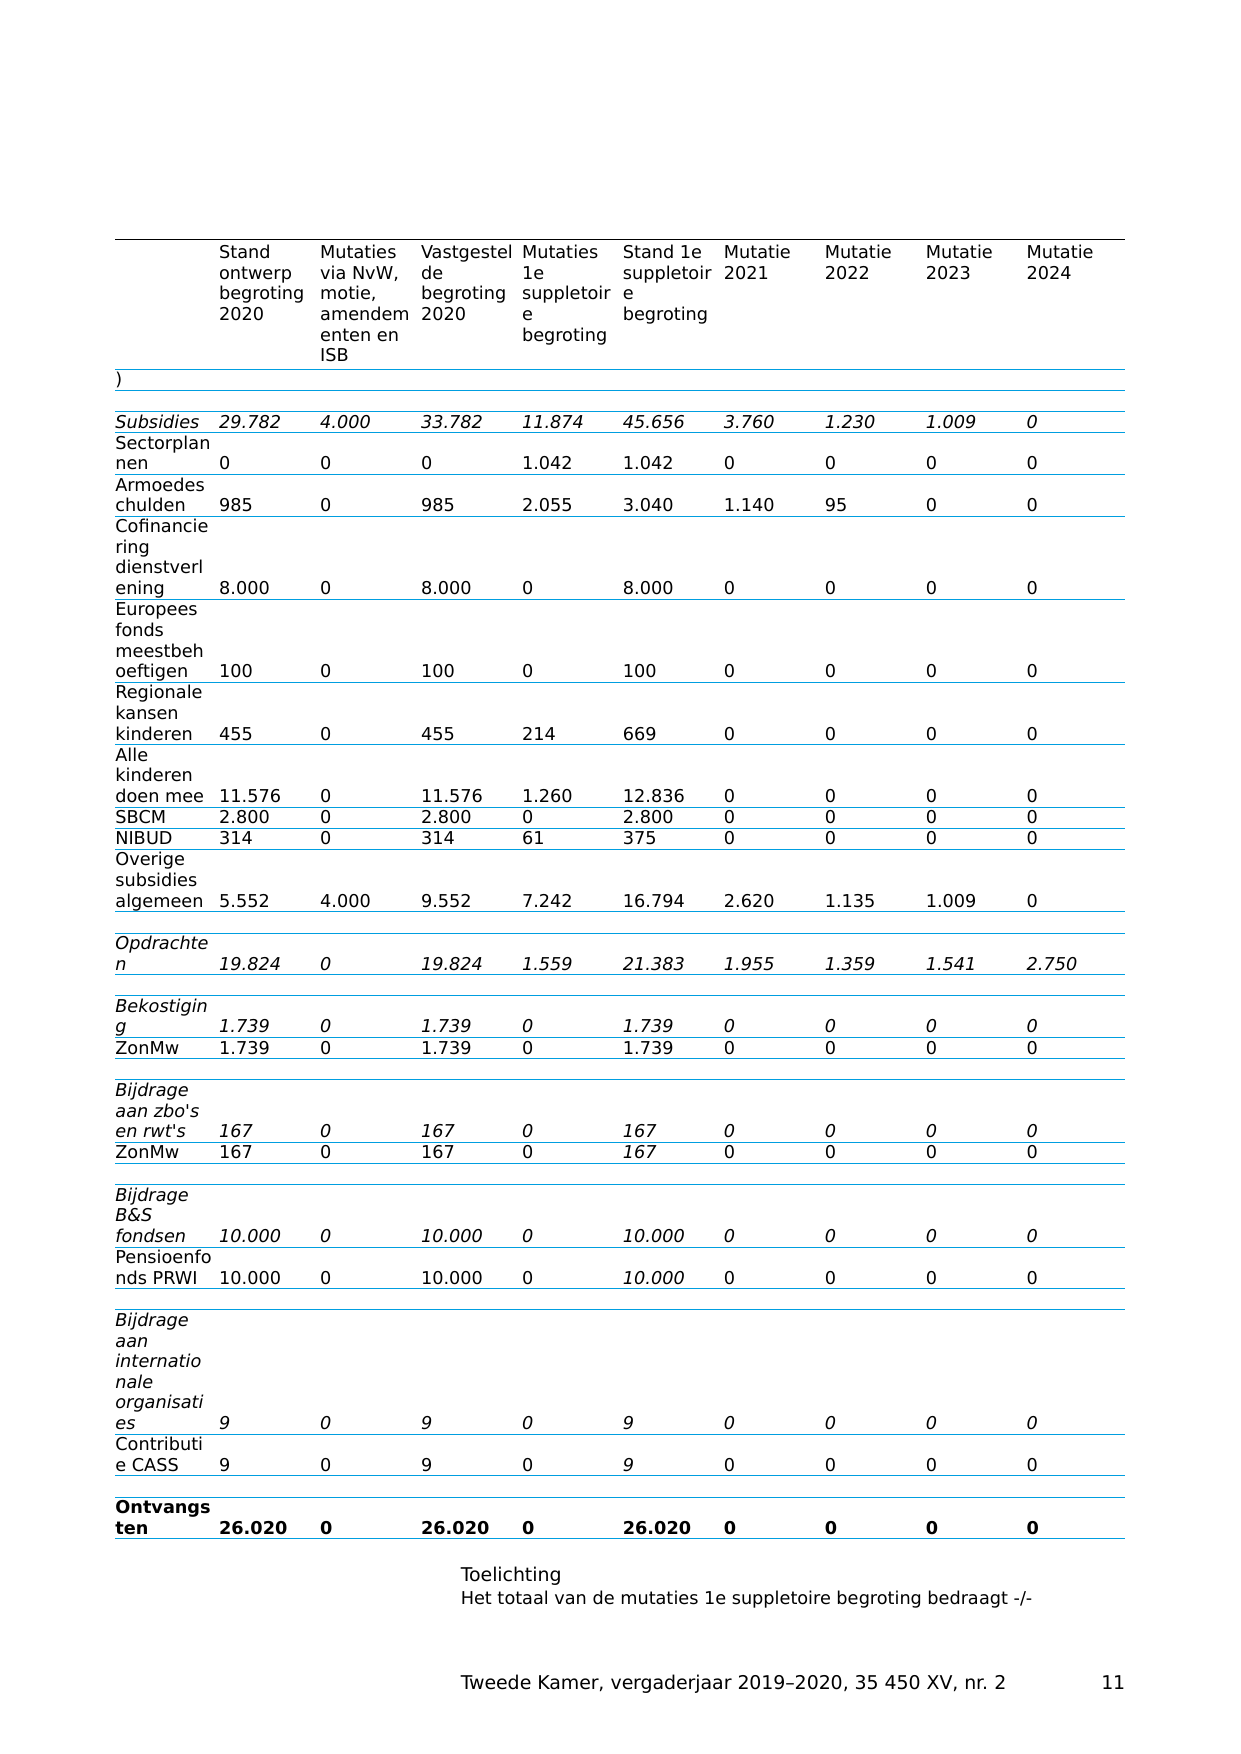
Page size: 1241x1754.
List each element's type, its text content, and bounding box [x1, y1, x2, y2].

table_cell [115, 1289, 216, 1309]
table_cell 0 [317, 1038, 418, 1058]
table_cell [115, 975, 216, 995]
table_cell 0 [822, 996, 923, 1037]
table_cell 0 [317, 1498, 418, 1538]
table_cell Mutatie 2024 [1024, 240, 1125, 369]
table_cell [620, 912, 721, 932]
table_cell [822, 1476, 923, 1497]
table_cell 0 [1024, 1248, 1125, 1288]
table_cell [822, 975, 923, 995]
table_header Tabel 10 Budgettaire gevolgen van beleid, begrotingsgefinancierd artikel 2 Bijstand, Participatie en Toeslagenwet (bedragen x € 1.000) [115, 191, 1125, 239]
table_cell [923, 1059, 1023, 1079]
table_cell [418, 912, 519, 932]
table_cell 0 [923, 1498, 1023, 1538]
table_cell 0 [923, 829, 1023, 849]
table_cell 0 [317, 1080, 418, 1142]
table_cell 0 [317, 808, 418, 828]
table_cell 0 [1024, 1038, 1125, 1058]
table_cell [1024, 1476, 1125, 1497]
table_cell Bijdrage aan zbo's en rwt's [115, 1080, 216, 1142]
table_cell SBCM [115, 808, 216, 828]
table_cell [923, 912, 1023, 932]
table_cell Mutatie 2023 [923, 240, 1023, 369]
table_cell [115, 912, 216, 932]
table_cell 29.782 [216, 412, 317, 432]
table_cell 0 [923, 1080, 1023, 1142]
table_cell 0 [721, 829, 822, 849]
table_cell Bekostiging [115, 996, 216, 1037]
table_cell 0 [317, 996, 418, 1037]
table_cell [418, 1289, 519, 1309]
table_cell [519, 912, 620, 932]
table_cell 0 [519, 517, 620, 599]
table_cell Ontvangsten [115, 1498, 216, 1538]
table_cell [1024, 975, 1125, 995]
table_cell 2.800 [418, 808, 519, 828]
table_cell [620, 391, 721, 411]
table_cell 0 [1024, 412, 1125, 432]
table_cell Alle kinderen doen mee [115, 745, 216, 807]
table_cell [418, 370, 519, 390]
table_cell [519, 975, 620, 995]
table_cell ) [115, 370, 216, 390]
table_cell ZonMw [115, 1038, 216, 1058]
table_cell 0 [1024, 829, 1125, 849]
table_cell 0 [923, 683, 1023, 744]
table_cell 0 [923, 1038, 1023, 1058]
table_cell 314 [418, 829, 519, 849]
table_cell [620, 975, 721, 995]
table_cell [620, 1476, 721, 1497]
table_cell 669 [620, 683, 721, 744]
table_cell 167 [418, 1080, 519, 1142]
table_cell Armoedeschulden [115, 475, 216, 516]
table_cell NIBUD [115, 829, 216, 849]
table_cell [1024, 1289, 1125, 1309]
table_cell [317, 975, 418, 995]
table_cell 10.000 [418, 1185, 519, 1246]
table_cell 8.000 [216, 517, 317, 599]
table_cell 455 [418, 683, 519, 744]
table_cell 0 [822, 517, 923, 599]
table_cell 0 [822, 1248, 923, 1288]
table_cell [721, 1059, 822, 1079]
table_cell 0 [822, 1038, 923, 1058]
table_cell 0 [1024, 600, 1125, 682]
table_cell Pensioenfonds PRWI [115, 1248, 216, 1288]
table_cell 33.782 [418, 412, 519, 432]
table_cell 3.760 [721, 412, 822, 432]
table_cell [115, 1164, 216, 1184]
table_cell [216, 975, 317, 995]
table_cell 10.000 [418, 1248, 519, 1288]
table_cell 0 [317, 1435, 418, 1475]
table_cell [519, 391, 620, 411]
table_cell [822, 370, 923, 390]
table_cell 0 [822, 600, 923, 682]
table_cell 0 [721, 1080, 822, 1142]
table_cell [822, 1059, 923, 1079]
table_cell 0 [822, 1080, 923, 1142]
table_cell [216, 1164, 317, 1184]
table_cell 167 [216, 1143, 317, 1163]
table_cell 0 [923, 996, 1023, 1037]
table_cell 0 [1024, 683, 1125, 744]
table_cell 0 [822, 683, 923, 744]
table_cell Stand 1e suppletoire begroting [620, 240, 721, 369]
table_cell 1.260 [519, 745, 620, 807]
table_cell 0 [721, 1435, 822, 1475]
table_cell 0 [1024, 1435, 1125, 1475]
table_cell 0 [923, 1143, 1023, 1163]
table_cell 0 [1024, 996, 1125, 1037]
table_cell [1024, 370, 1125, 390]
table_cell [317, 391, 418, 411]
table_cell 10.000 [216, 1185, 317, 1246]
table_cell [519, 1059, 620, 1079]
table_cell 1.739 [216, 1038, 317, 1058]
table_cell 9 [620, 1435, 721, 1475]
table_cell Contributie CASS [115, 1435, 216, 1475]
table_cell [721, 912, 822, 932]
table_cell Bijdrage B&S fondsen [115, 1185, 216, 1246]
table_cell 1.955 [721, 934, 822, 974]
table_cell 0 [923, 1435, 1023, 1475]
table_cell [317, 1476, 418, 1497]
table_cell 0 [923, 1185, 1023, 1246]
table_cell [418, 1059, 519, 1079]
table_cell 3.040 [620, 475, 721, 516]
table_cell [418, 391, 519, 411]
table_cell Bijdrage aan internationale organisaties [115, 1310, 216, 1434]
table_cell [923, 975, 1023, 995]
table_cell [822, 391, 923, 411]
table_cell 12.836 [620, 745, 721, 807]
table_cell Mutaties via NvW, motie, amendementen en ISB [317, 240, 418, 369]
table_cell 0 [519, 600, 620, 682]
table_cell [620, 370, 721, 390]
table_cell 0 [822, 433, 923, 474]
table_cell 0 [721, 600, 822, 682]
table_cell 26.020 [418, 1498, 519, 1538]
table_cell [115, 1476, 216, 1497]
table_cell 214 [519, 683, 620, 744]
table_cell 0 [1024, 745, 1125, 807]
table_cell [822, 1164, 923, 1184]
table_cell 19.824 [216, 934, 317, 974]
table_cell 1.140 [721, 475, 822, 516]
table_cell 1.739 [620, 1038, 721, 1058]
table_cell 4.000 [317, 850, 418, 911]
table_cell 0 [216, 433, 317, 474]
table_cell Mutatie 2022 [822, 240, 923, 369]
table_cell 0 [317, 829, 418, 849]
table_cell Opdrachten [115, 934, 216, 974]
table_cell [519, 1476, 620, 1497]
table_cell 0 [519, 1185, 620, 1246]
table_cell [317, 912, 418, 932]
table_cell [1024, 1164, 1125, 1184]
table_cell 2.620 [721, 850, 822, 911]
table_cell 0 [418, 433, 519, 474]
table_cell [216, 391, 317, 411]
table_cell 10.000 [620, 1248, 721, 1288]
table_cell 0 [317, 1310, 418, 1434]
table_cell [317, 1289, 418, 1309]
table_cell [620, 1289, 721, 1309]
table_cell 0 [721, 1310, 822, 1434]
table_cell 375 [620, 829, 721, 849]
table_cell 0 [822, 1310, 923, 1434]
table_cell 5.552 [216, 850, 317, 911]
table_cell 45.656 [620, 412, 721, 432]
table_cell ZonMw [115, 1143, 216, 1163]
table_cell 10.000 [620, 1185, 721, 1246]
table_cell 19.824 [418, 934, 519, 974]
table_cell 0 [721, 1185, 822, 1246]
table_cell 0 [721, 683, 822, 744]
table_cell 0 [923, 808, 1023, 828]
table_cell 1.009 [923, 412, 1023, 432]
table_cell 0 [1024, 517, 1125, 599]
text Het totaal van de mutaties 1e suppletoire begroting bedraagt -/- [461, 1586, 1125, 1609]
table_cell [620, 1059, 721, 1079]
table_cell 0 [317, 1248, 418, 1288]
table_cell 21.383 [620, 934, 721, 974]
table_cell 10.000 [216, 1248, 317, 1288]
table_cell 11.576 [418, 745, 519, 807]
table_cell 2.750 [1024, 934, 1125, 974]
table_cell [519, 1164, 620, 1184]
table_cell 2.800 [620, 808, 721, 828]
table_cell 0 [822, 1498, 923, 1538]
table_cell [216, 1059, 317, 1079]
table_cell 0 [317, 433, 418, 474]
table_cell 0 [519, 1143, 620, 1163]
table_cell 0 [923, 745, 1023, 807]
table_cell [519, 370, 620, 390]
table_cell 1.739 [418, 1038, 519, 1058]
table_cell 9 [216, 1435, 317, 1475]
table_cell [115, 1059, 216, 1079]
table_cell 8.000 [418, 517, 519, 599]
table_cell [216, 912, 317, 932]
table_cell Overige subsidies algemeen [115, 850, 216, 911]
table_cell 100 [216, 600, 317, 682]
table_cell 0 [923, 1310, 1023, 1434]
table_cell 1.009 [923, 850, 1023, 911]
table_cell 0 [1024, 808, 1125, 828]
table_cell [216, 1476, 317, 1497]
table_cell 1.739 [418, 996, 519, 1037]
table_cell [721, 391, 822, 411]
table_cell 0 [519, 808, 620, 828]
table_cell 1.042 [620, 433, 721, 474]
table_cell 8.000 [620, 517, 721, 599]
table_cell 0 [721, 745, 822, 807]
table_cell [721, 1289, 822, 1309]
table_cell Stand ontwerp begroting 2020 [216, 240, 317, 369]
table_cell 1.739 [620, 996, 721, 1037]
table_cell 16.794 [620, 850, 721, 911]
table_cell 0 [317, 683, 418, 744]
table_cell Mutatie 2021 [721, 240, 822, 369]
table_cell 0 [519, 1310, 620, 1434]
table_cell [923, 391, 1023, 411]
table_cell 0 [822, 745, 923, 807]
table_cell [1024, 391, 1125, 411]
table_cell 0 [822, 1185, 923, 1246]
table_cell [418, 1164, 519, 1184]
table_cell 0 [317, 745, 418, 807]
table_cell 9 [216, 1310, 317, 1434]
table_cell [721, 1476, 822, 1497]
table_cell 0 [822, 1435, 923, 1475]
table_cell 0 [721, 433, 822, 474]
table_cell [721, 975, 822, 995]
table_cell 9 [418, 1435, 519, 1475]
table_cell 0 [721, 1498, 822, 1538]
table_cell 1.541 [923, 934, 1023, 974]
table_cell [923, 1476, 1023, 1497]
table_cell 0 [519, 1080, 620, 1142]
table_cell 100 [620, 600, 721, 682]
table_cell 1.359 [822, 934, 923, 974]
table_cell 2.055 [519, 475, 620, 516]
table_cell [923, 370, 1023, 390]
table_cell [620, 1164, 721, 1184]
table_cell 11.874 [519, 412, 620, 432]
table_cell 0 [317, 1143, 418, 1163]
table_cell 455 [216, 683, 317, 744]
table_cell 1.230 [822, 412, 923, 432]
table_cell 0 [822, 808, 923, 828]
table_cell 100 [418, 600, 519, 682]
table_cell 0 [1024, 1310, 1125, 1434]
table_cell Regionale kansen kinderen [115, 683, 216, 744]
table_cell 61 [519, 829, 620, 849]
table_cell Cofinanciering dienstverlening [115, 517, 216, 599]
table_cell 0 [317, 600, 418, 682]
table_cell 985 [418, 475, 519, 516]
table_cell 26.020 [216, 1498, 317, 1538]
table_cell 167 [418, 1143, 519, 1163]
table_cell 0 [317, 517, 418, 599]
table_cell 0 [1024, 850, 1125, 911]
table_cell [317, 370, 418, 390]
table_cell 0 [923, 1248, 1023, 1288]
table_cell 9 [418, 1310, 519, 1434]
table_cell 0 [721, 808, 822, 828]
table_cell [721, 1164, 822, 1184]
table_cell 0 [317, 1185, 418, 1246]
table_cell 0 [519, 1038, 620, 1058]
table_cell 0 [519, 996, 620, 1037]
table_cell 0 [822, 829, 923, 849]
table_cell 1.042 [519, 433, 620, 474]
table_cell 0 [721, 1248, 822, 1288]
table_cell 0 [1024, 1080, 1125, 1142]
table_cell Vastgestelde begroting 2020 [418, 240, 519, 369]
table_cell 1.559 [519, 934, 620, 974]
table_cell Europees fonds meestbehoeftigen [115, 600, 216, 682]
table_cell 95 [822, 475, 923, 516]
table_cell 7.242 [519, 850, 620, 911]
table_cell 0 [923, 517, 1023, 599]
table_cell 0 [1024, 475, 1125, 516]
table_cell 0 [519, 1498, 620, 1538]
table_cell [216, 370, 317, 390]
table_cell 0 [519, 1248, 620, 1288]
title Toelichting [461, 1564, 1125, 1586]
table_cell [923, 1164, 1023, 1184]
table_cell 0 [923, 433, 1023, 474]
table_cell 0 [317, 934, 418, 974]
table_cell [317, 1164, 418, 1184]
table_cell [115, 391, 216, 411]
table_cell 167 [620, 1080, 721, 1142]
table_cell [1024, 912, 1125, 932]
table_cell 0 [721, 1038, 822, 1058]
table_cell 0 [317, 475, 418, 516]
table_cell 167 [216, 1080, 317, 1142]
table_cell 2.800 [216, 808, 317, 828]
table_cell 167 [620, 1143, 721, 1163]
table_cell 4.000 [317, 412, 418, 432]
table_cell Sectorplannen [115, 433, 216, 474]
table_cell 11.576 [216, 745, 317, 807]
table_cell 0 [1024, 433, 1125, 474]
table_cell 0 [721, 517, 822, 599]
table_cell 1.135 [822, 850, 923, 911]
table_cell 26.020 [620, 1498, 721, 1538]
table_cell [216, 1289, 317, 1309]
table_cell [822, 912, 923, 932]
table_cell 1.739 [216, 996, 317, 1037]
table_cell 0 [1024, 1498, 1125, 1538]
table_cell [1024, 1059, 1125, 1079]
table_cell 9 [620, 1310, 721, 1434]
table_cell Mutaties 1e suppletoire begroting [519, 240, 620, 369]
table_cell 0 [923, 600, 1023, 682]
table_cell [519, 1289, 620, 1309]
table_cell [317, 1059, 418, 1079]
table_cell 0 [822, 1143, 923, 1163]
table_cell [418, 975, 519, 995]
table_cell [721, 370, 822, 390]
table_cell 0 [519, 1435, 620, 1475]
table_cell 0 [1024, 1143, 1125, 1163]
table_cell [822, 1289, 923, 1309]
table_cell [923, 1289, 1023, 1309]
table_cell Subsidies [115, 412, 216, 432]
table_cell 0 [721, 996, 822, 1037]
table_cell 0 [1024, 1185, 1125, 1246]
table_cell 985 [216, 475, 317, 516]
table_cell 9.552 [418, 850, 519, 911]
table_cell 0 [923, 475, 1023, 516]
table_cell [418, 1476, 519, 1497]
table_cell 314 [216, 829, 317, 849]
table_cell 0 [721, 1143, 822, 1163]
table_cell [115, 240, 216, 369]
